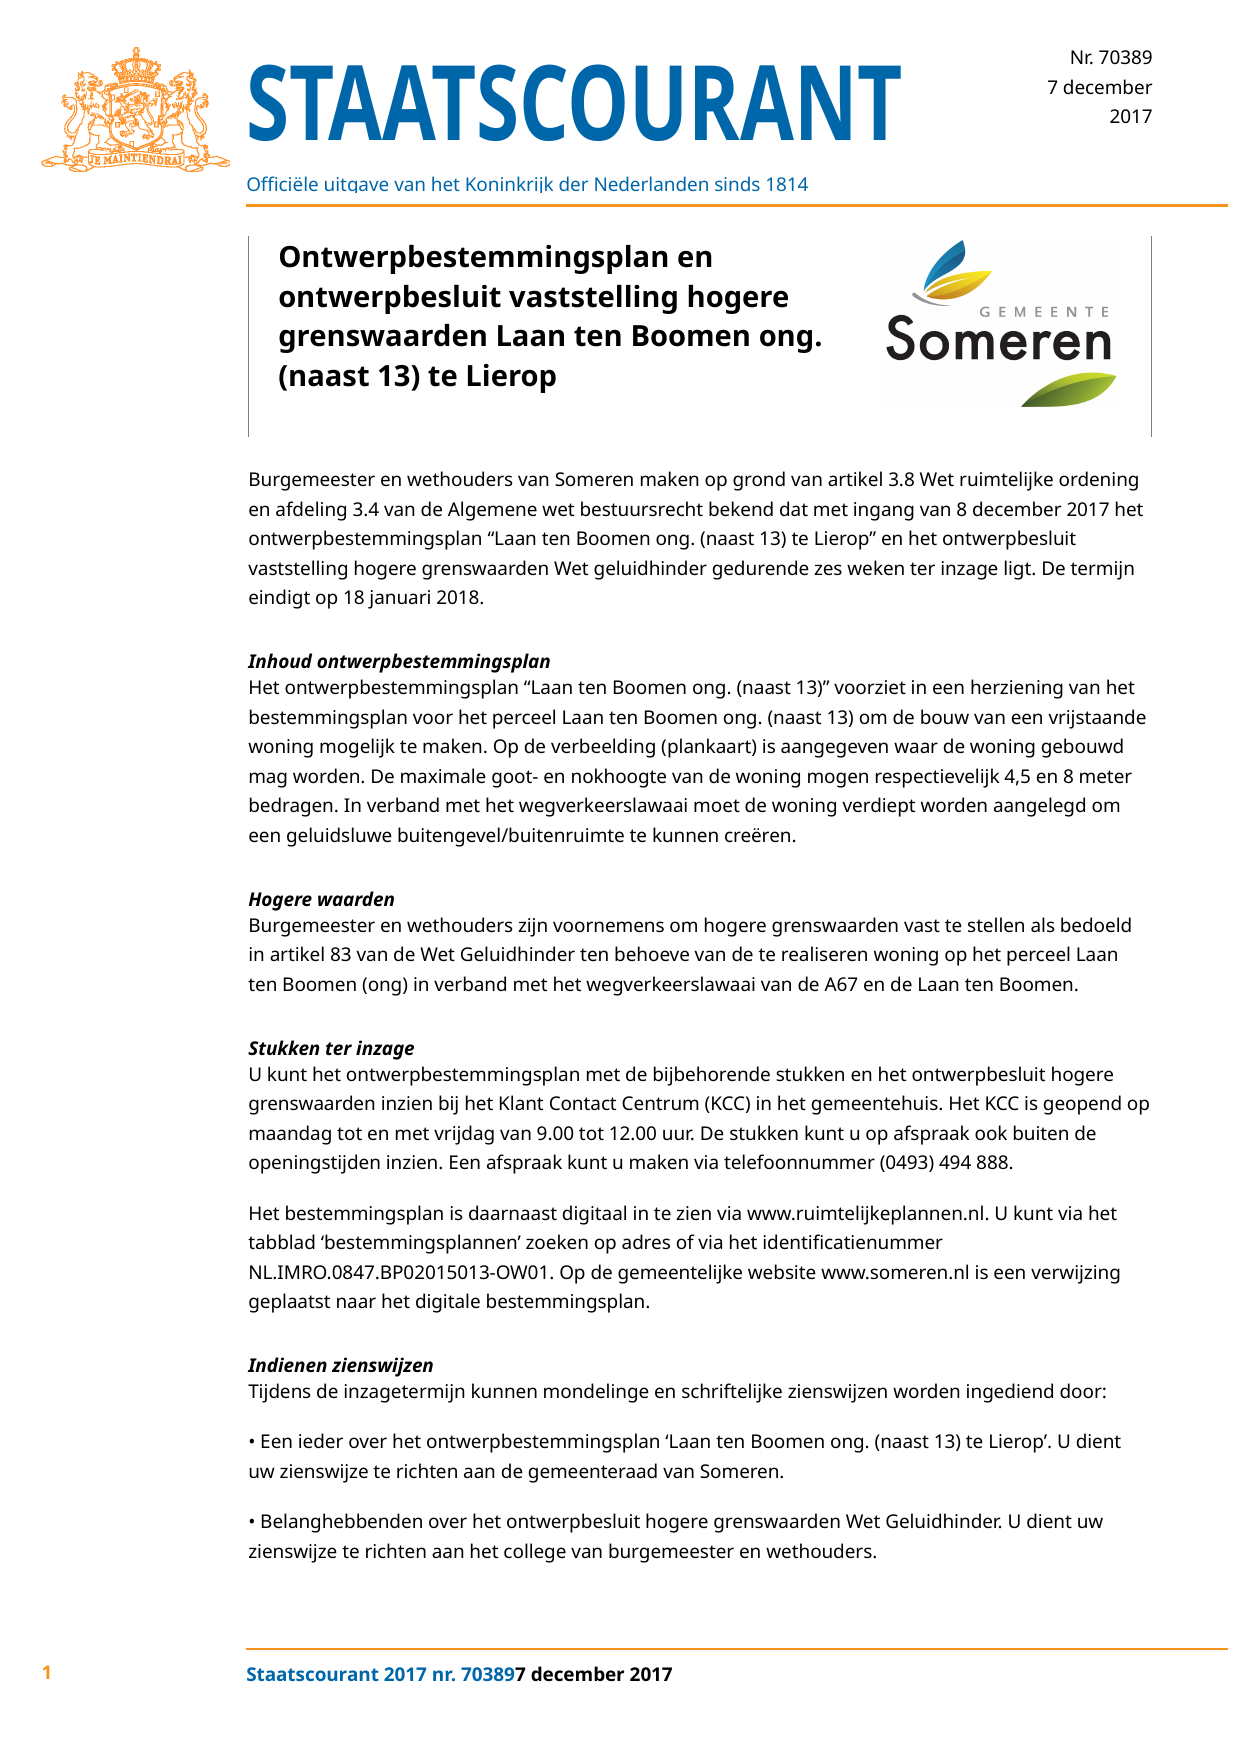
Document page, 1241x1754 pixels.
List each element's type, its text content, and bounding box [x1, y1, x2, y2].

text U kunt het ontwerpbestemmingsplan met de bijbehorende stukken en het ontwerpbesluit hogere grenswaarden inzien bij het Klant Contact Centrum (KCC) in het gemeentehuis. Het KCC is geopend op maandag tot en met vrijdag van 9.00 tot 12.00 uur. De stukken kunt u op afspraak ook buiten de openingstijden inzien. Een afspraak kunt u maken via telefoonnummer (0493) 494 888. [248, 1061, 1152, 1175]
text Het bestemmingsplan is daarnaast digitaal in te zien via www.ruimtelijkeplannen.nl. U kunt via het tabblad ‘bestemmingsplannen’ zoeken op adres of via het identificatienummer NL.IMRO.0847.BP02015013-OW01. Op de gemeentelijke website www.someren.nl is een verwijzing geplaatst naar het digitale bestemmingsplan. [248, 1200, 1152, 1314]
picture [882, 236, 1119, 411]
table_header [850, 236, 1151, 437]
text • Een ieder over het ontwerpbestemmingsplan ‘Laan ten Boomen ong. (naast 13) te Lierop’. U dient uw zienswijze te richten aan de gemeenteraad van Someren. [248, 1429, 1152, 1484]
text Indienen zienswijzen [248, 1353, 1152, 1378]
text Stukken ter inzage [248, 1035, 1152, 1061]
table_header Ontwerpbestemmingsplan en ontwerpbesluit vaststelling hogere grenswaarden Laan ten Boomen ong. (naast 13) te Lierop [249, 236, 850, 437]
text Het ontwerpbestemmingsplan “Laan ten Boomen ong. (naast 13)” voorziet in een herziening van het bestemmingsplan voor het perceel Laan ten Boomen ong. (naast 13) om de bouw van een vrijstaande woning mogelijk te maken. Op de verbeelding (plankaart) is aangegeven waar de woning gebouwd mag worden. De maximale goot- en nokhoogte van de woning mogen respectievelijk 4,5 en 8 meter bedragen. In verband met het wegverkeerslawaai moet de woning verdiept worden aangelegd om een geluidsluwe buitengevel/buitenruimte te kunnen creëren. [248, 674, 1152, 848]
text Hogere waarden [248, 886, 1152, 912]
picture [41, 47, 231, 172]
text Burgemeester en wethouders van Someren maken op grond van artikel 3.8 Wet ruimtelijke ordening en afdeling 3.4 van de Algemene wet bestuursrecht bekend dat met ingang van 8 december 2017 het ontwerpbestemmingsplan “Laan ten Boomen ong. (naast 13) te Lierop” en het ontwerpbesluit vaststelling hogere grenswaarden Wet geluidhinder gedurende zes weken ter inzage ligt. De termijn eindigt op 18 januari 2018. [248, 466, 1152, 610]
text Inhoud ontwerpbestemmingsplan [248, 648, 1152, 674]
text Tijdens de inzagetermijn kunnen mondelinge en schriftelijke zienswijzen worden ingediend door: [248, 1378, 1152, 1404]
text Burgemeester en wethouders zijn voornemens om hogere grenswaarden vast te stellen als bedoeld in artikel 83 van de Wet Geluidhinder ten behoeve van de te realiseren woning op het perceel Laan ten Boomen (ong) in verband met het wegverkeerslawaai van de A67 en de Laan ten Boomen. [248, 912, 1152, 997]
text • Belanghebbenden over het ontwerpbesluit hogere grenswaarden Wet Geluidhinder. U dient uw zienswijze te richten aan het college van burgemeester en wethouders. [248, 1509, 1152, 1564]
